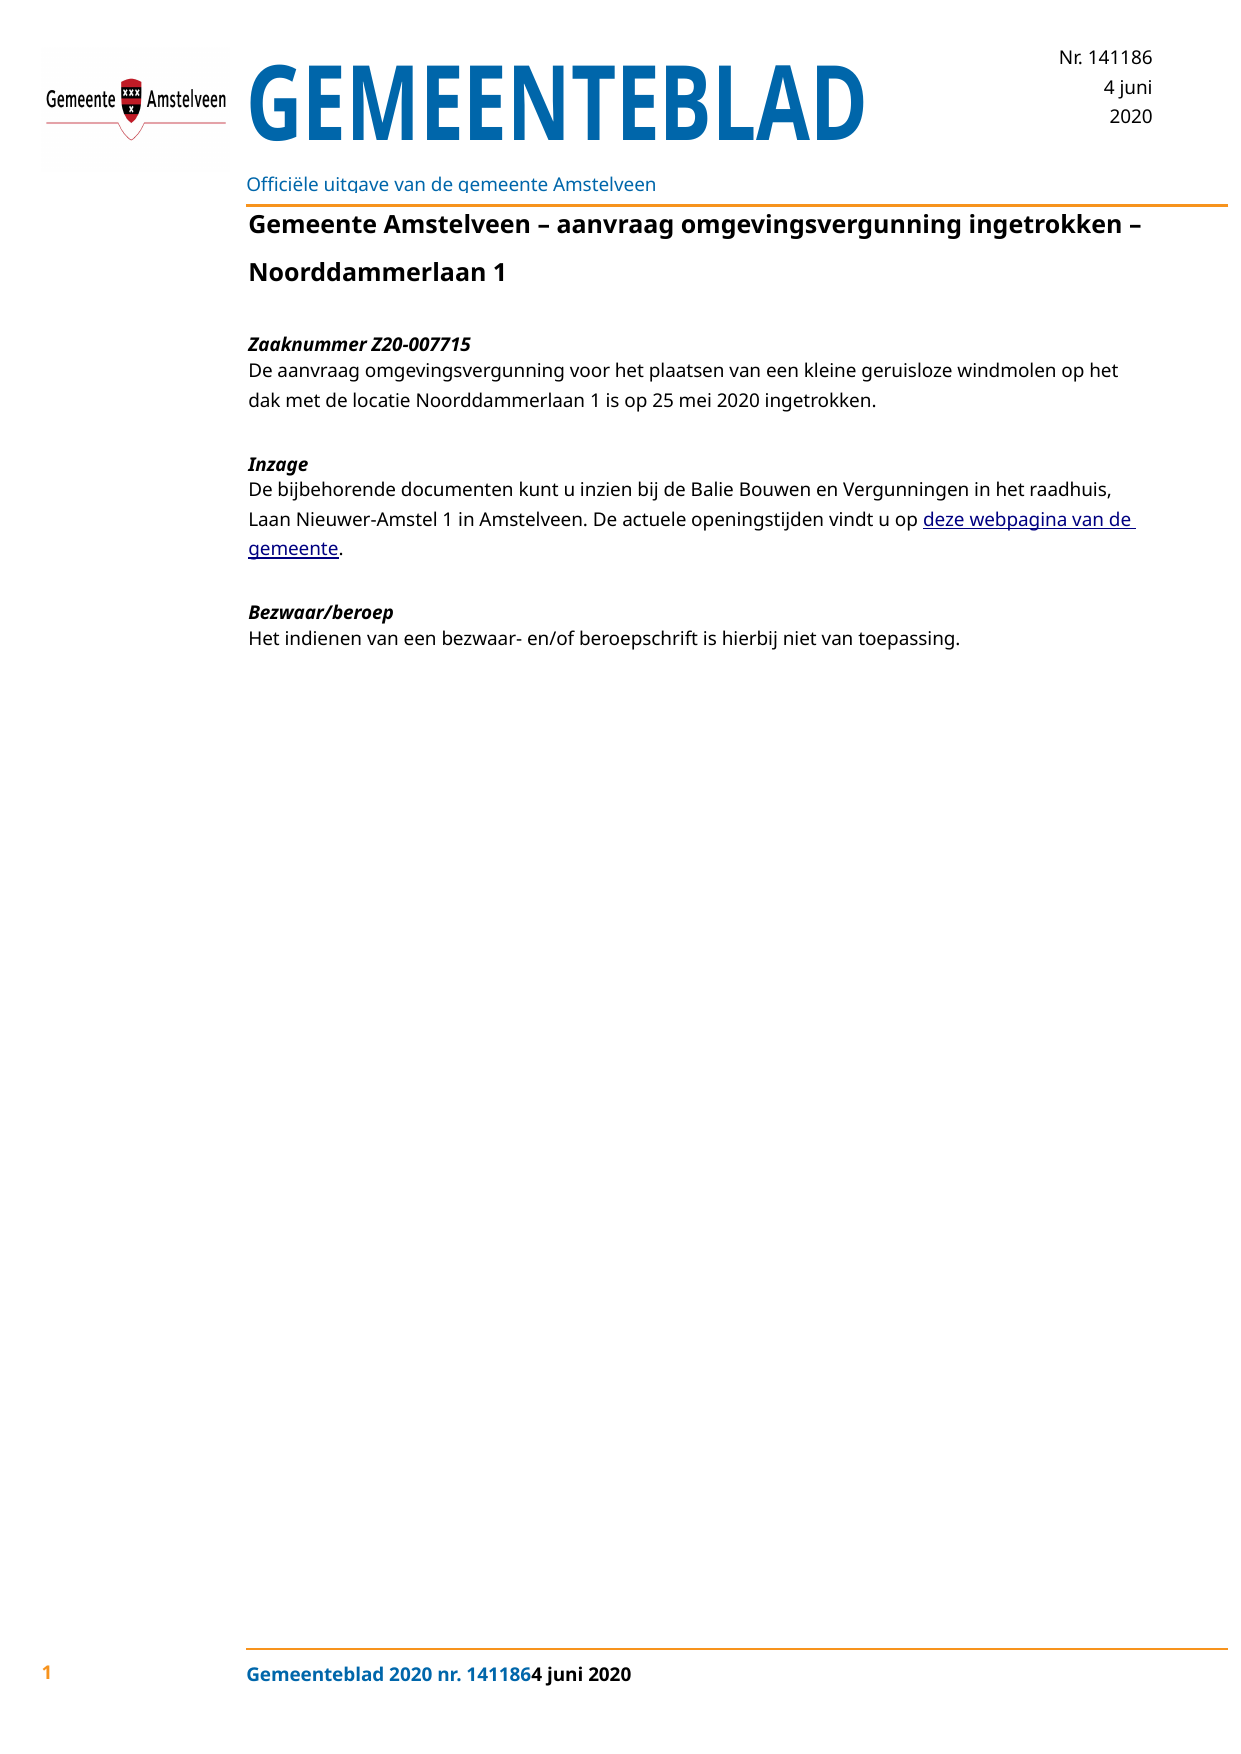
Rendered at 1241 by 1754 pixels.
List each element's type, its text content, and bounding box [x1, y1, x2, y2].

picture [41, 47, 231, 172]
text Gemeente Amstelveen – aanvraag omgevingsvergunning ingetrokken – Noorddammerlaan 1 [248, 207, 1152, 288]
text De bijbehorende documenten kunt u inzien bij de Balie Bouwen en Vergunningen in het raadhuis, Laan Nieuwer-Amstel 1 in Amstelveen. De actuele openingstijden vindt u op deze webpagina van de gemeente. [248, 476, 1152, 561]
text Zaaknummer Z20-007715 [248, 331, 1152, 357]
text Bezwaar/beroep [248, 599, 1152, 625]
text De aanvraag omgevingsvergunning voor het plaatsen van een kleine geruisloze windmolen op het dak met de locatie Noorddammerlaan 1 is op 25 mei 2020 ingetrokken. [248, 357, 1152, 412]
text Inzage [248, 451, 1152, 476]
text Het indienen van een bezwaar- en/of beroepschrift is hierbij niet van toepassing. [248, 625, 1152, 651]
